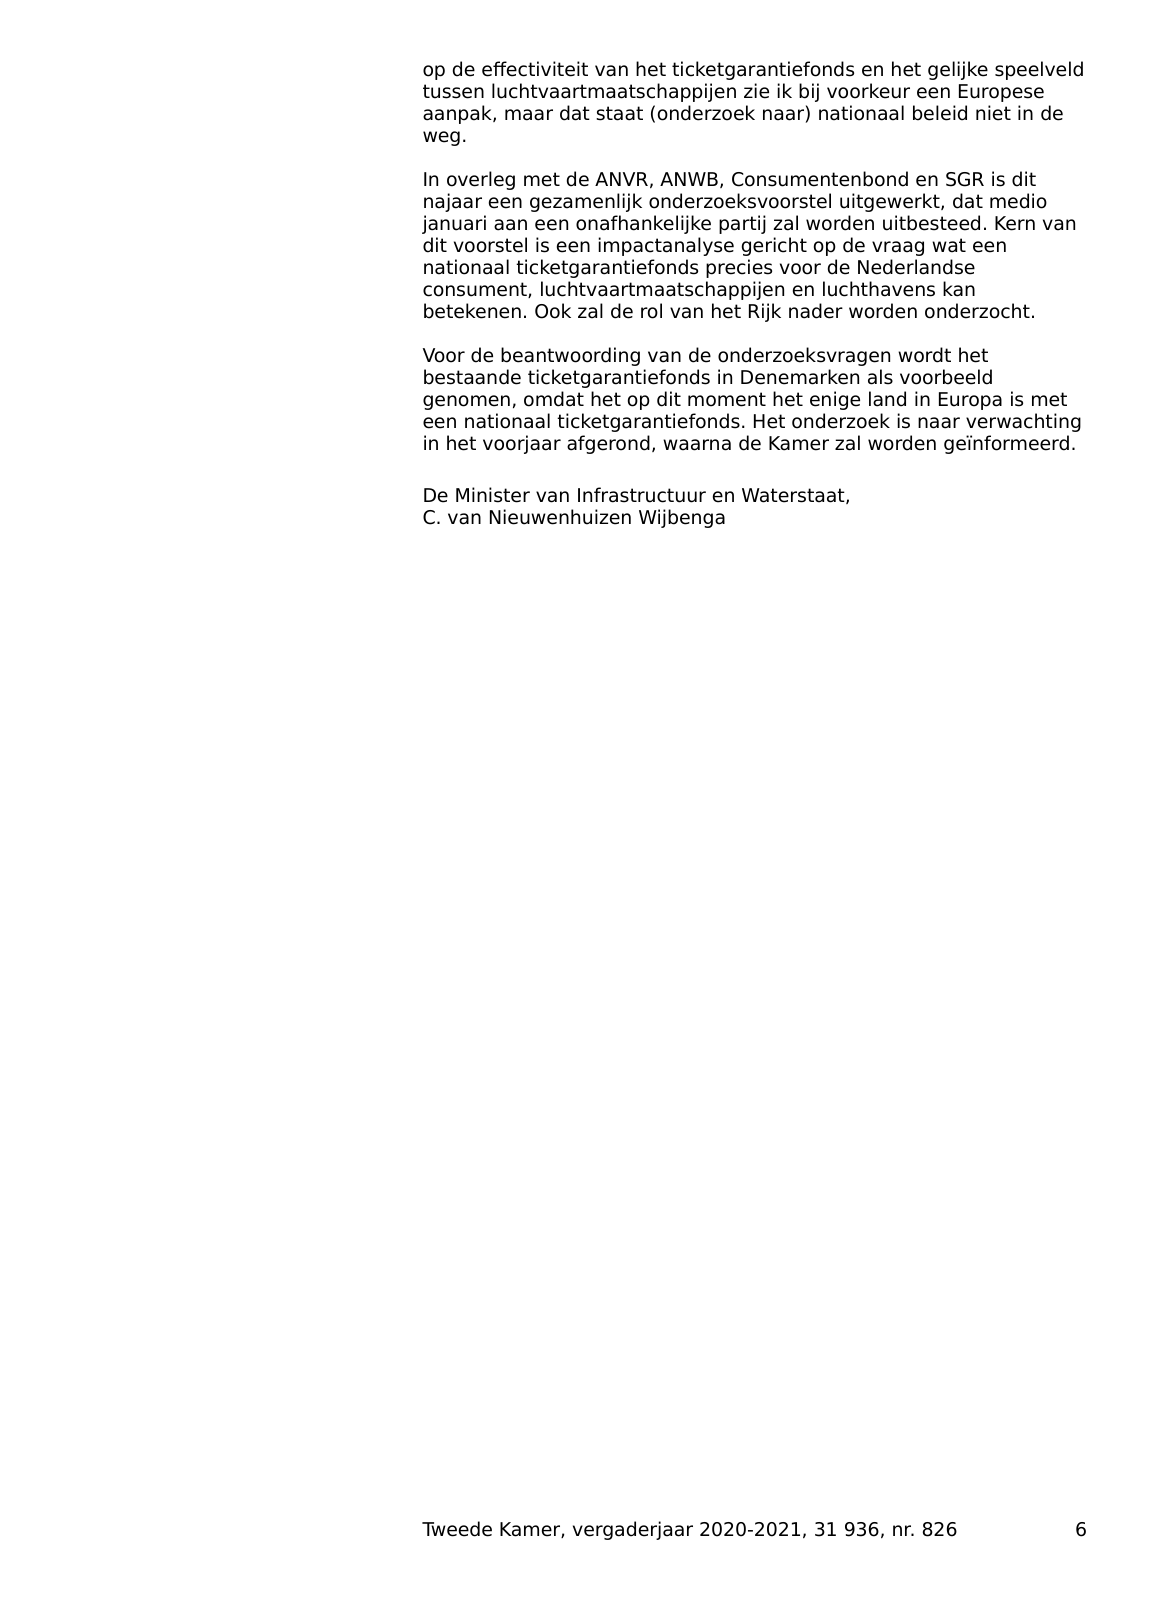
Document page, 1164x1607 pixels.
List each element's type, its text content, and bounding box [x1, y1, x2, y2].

text In overleg met de ANVR, ANWB, Consumentenbond en SGR is dit najaar een gezamenlijk onderzoeksvoorstel uitgewerkt, dat medio januari aan een onafhankelijke partij zal worden uitbesteed. Kern van dit voorstel is een impactanalyse gericht op de vraag wat een nationaal ticketgarantiefonds precies voor de Nederlandse consument, luchtvaartmaatschappijen en luchthavens kan betekenen. Ook zal de rol van het Rijk nader worden onderzocht. [422, 169, 1087, 323]
text De Minister van Infrastructuur en Waterstaat, C. van Nieuwenhuizen Wijbenga [422, 485, 1087, 529]
text Voor de beantwoording van de onderzoeksvragen wordt het bestaande ticketgarantiefonds in Denemarken als voorbeeld genomen, omdat het op dit moment het enige land in Europa is met een nationaal ticketgarantiefonds. Het onderzoek is naar verwachting in het voorjaar afgerond, waarna de Kamer zal worden geïnformeerd. [422, 345, 1087, 455]
text op de effectiviteit van het ticketgarantiefonds en het gelijke speelveld tussen luchtvaartmaatschappijen zie ik bij voorkeur een Europese aanpak, maar dat staat (onderzoek naar) nationaal beleid niet in de weg. [422, 59, 1087, 147]
